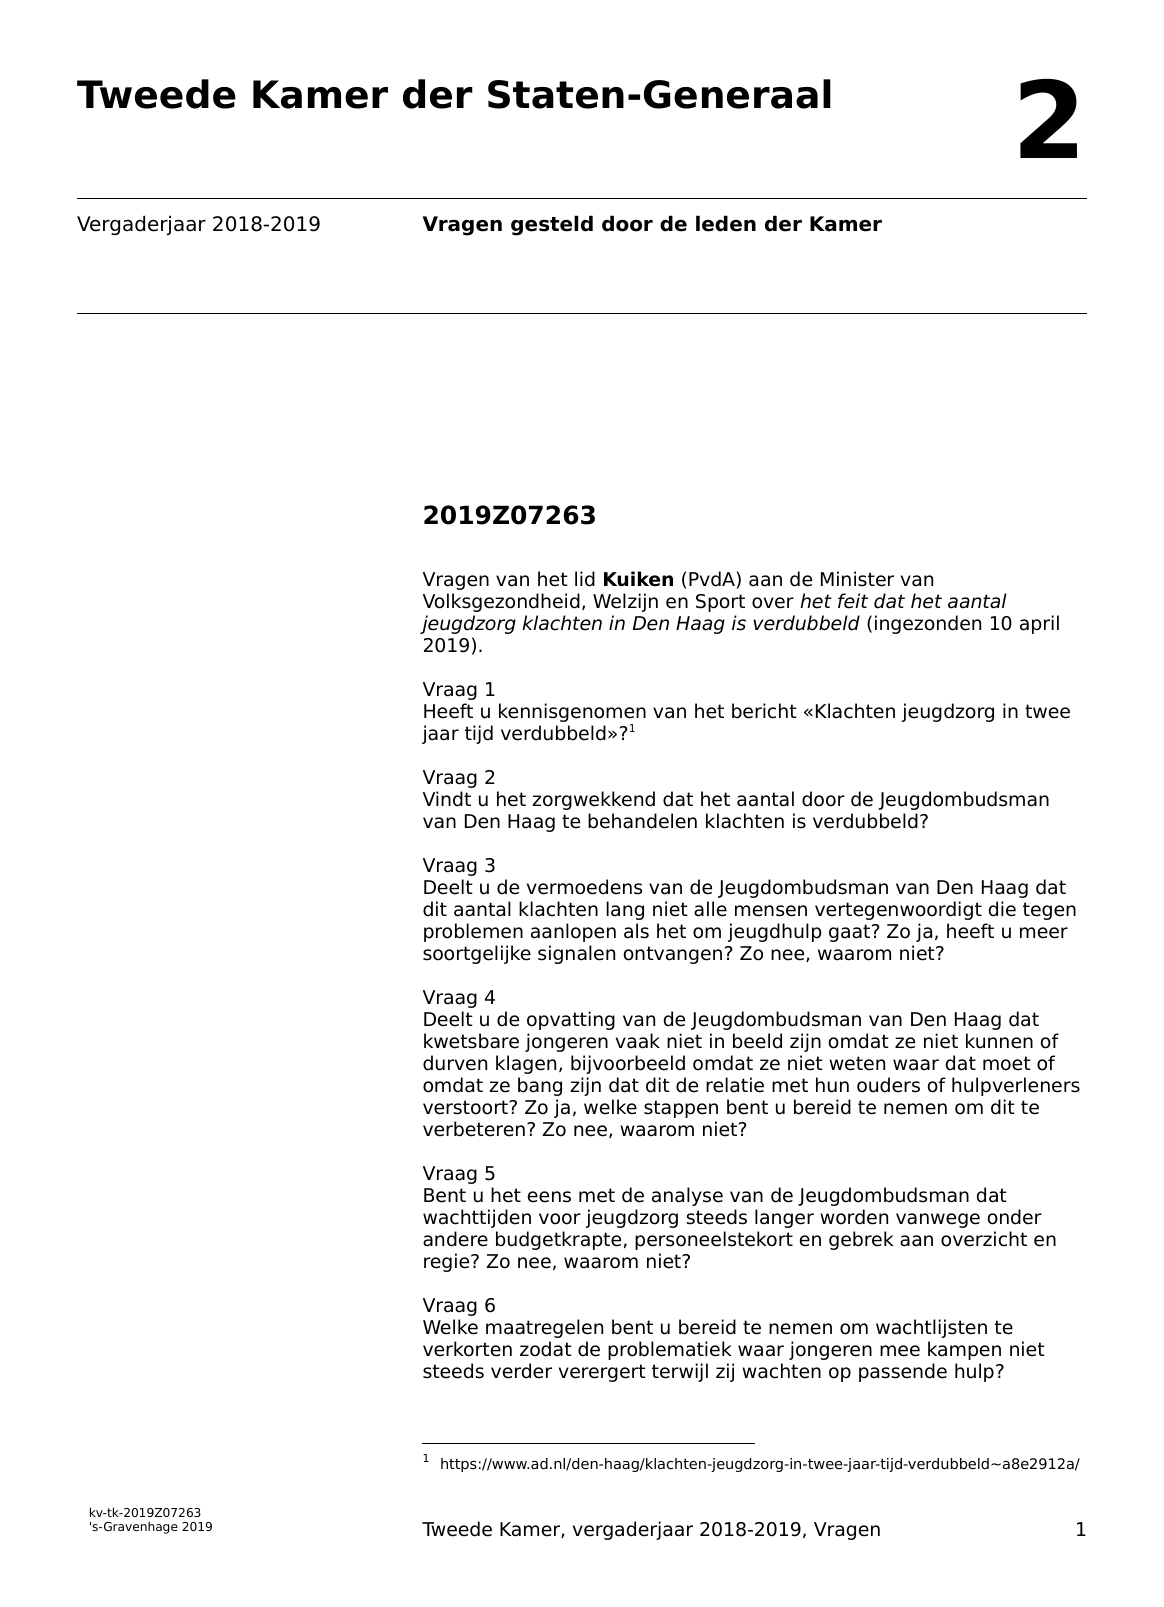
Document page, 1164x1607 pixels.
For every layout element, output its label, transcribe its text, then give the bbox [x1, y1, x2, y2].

table_header 2 [886, 59, 1087, 198]
text https://www.ad.nl/den-haag/klachten-jeugdzorg-in-twee-jaar-tijd-verdubbeld~a8e2912a/ [422, 1452, 1087, 1474]
table_header Tweede Kamer der Staten-Generaal [77, 59, 886, 198]
text 's-Gravenhage 2019 [88, 1520, 323, 1534]
text Vraag 5 [422, 1163, 1087, 1185]
text Vraag 3 [422, 855, 1087, 877]
text Vragen van het lid Kuiken (PvdA) aan de Minister van Volksgezondheid, Welzijn en Sport over het feit dat het aantal jeugdzorg klachten in Den Haag is verdubbeld (ingezonden 10 april 2019). [422, 569, 1087, 657]
text 2019Z07263 [422, 501, 1087, 531]
table_cell Vragen gesteld door de leden der Kamer [422, 199, 1087, 313]
text kv-tk-2019Z07263 [88, 1506, 323, 1520]
text Welke maatregelen bent u bereid te nemen om wachtlijsten te verkorten zodat de problematiek waar jongeren mee kampen niet steeds verder verergert terwijl zij wachten op passende hulp? [422, 1317, 1087, 1383]
text Heeft u kennisgenomen van het bericht «Klachten jeugdzorg in twee jaar tijd verdubbeld»? [422, 701, 1087, 745]
text Vraag 4 [422, 987, 1087, 1009]
text Vraag 6 [422, 1295, 1087, 1317]
text Vindt u het zorgwekkend dat het aantal door de Jeugdombudsman van Den Haag te behandelen klachten is verdubbeld? [422, 789, 1087, 833]
table_cell Vergaderjaar 2018-2019 [77, 199, 422, 313]
text Vraag 1 [422, 679, 1087, 701]
text Deelt u de vermoedens van de Jeugdombudsman van Den Haag dat dit aantal klachten lang niet alle mensen vertegenwoordigt die tegen problemen aanlopen als het om jeugdhulp gaat? Zo ja, heeft u meer soortgelijke signalen ontvangen? Zo nee, waarom niet? [422, 877, 1087, 965]
text Vraag 2 [422, 767, 1087, 789]
text Deelt u de opvatting van de Jeugdombudsman van Den Haag dat kwetsbare jongeren vaak niet in beeld zijn omdat ze niet kunnen of durven klagen, bijvoorbeeld omdat ze niet weten waar dat moet of omdat ze bang zijn dat dit de relatie met hun ouders of hulpverleners verstoort? Zo ja, welke stappen bent u bereid te nemen om dit te verbeteren? Zo nee, waarom niet? [422, 1009, 1087, 1141]
text Bent u het eens met de analyse van de Jeugdombudsman dat wachttijden voor jeugdzorg steeds langer worden vanwege onder andere budgetkrapte, personeelstekort en gebrek aan overzicht en regie? Zo nee, waarom niet? [422, 1185, 1087, 1273]
